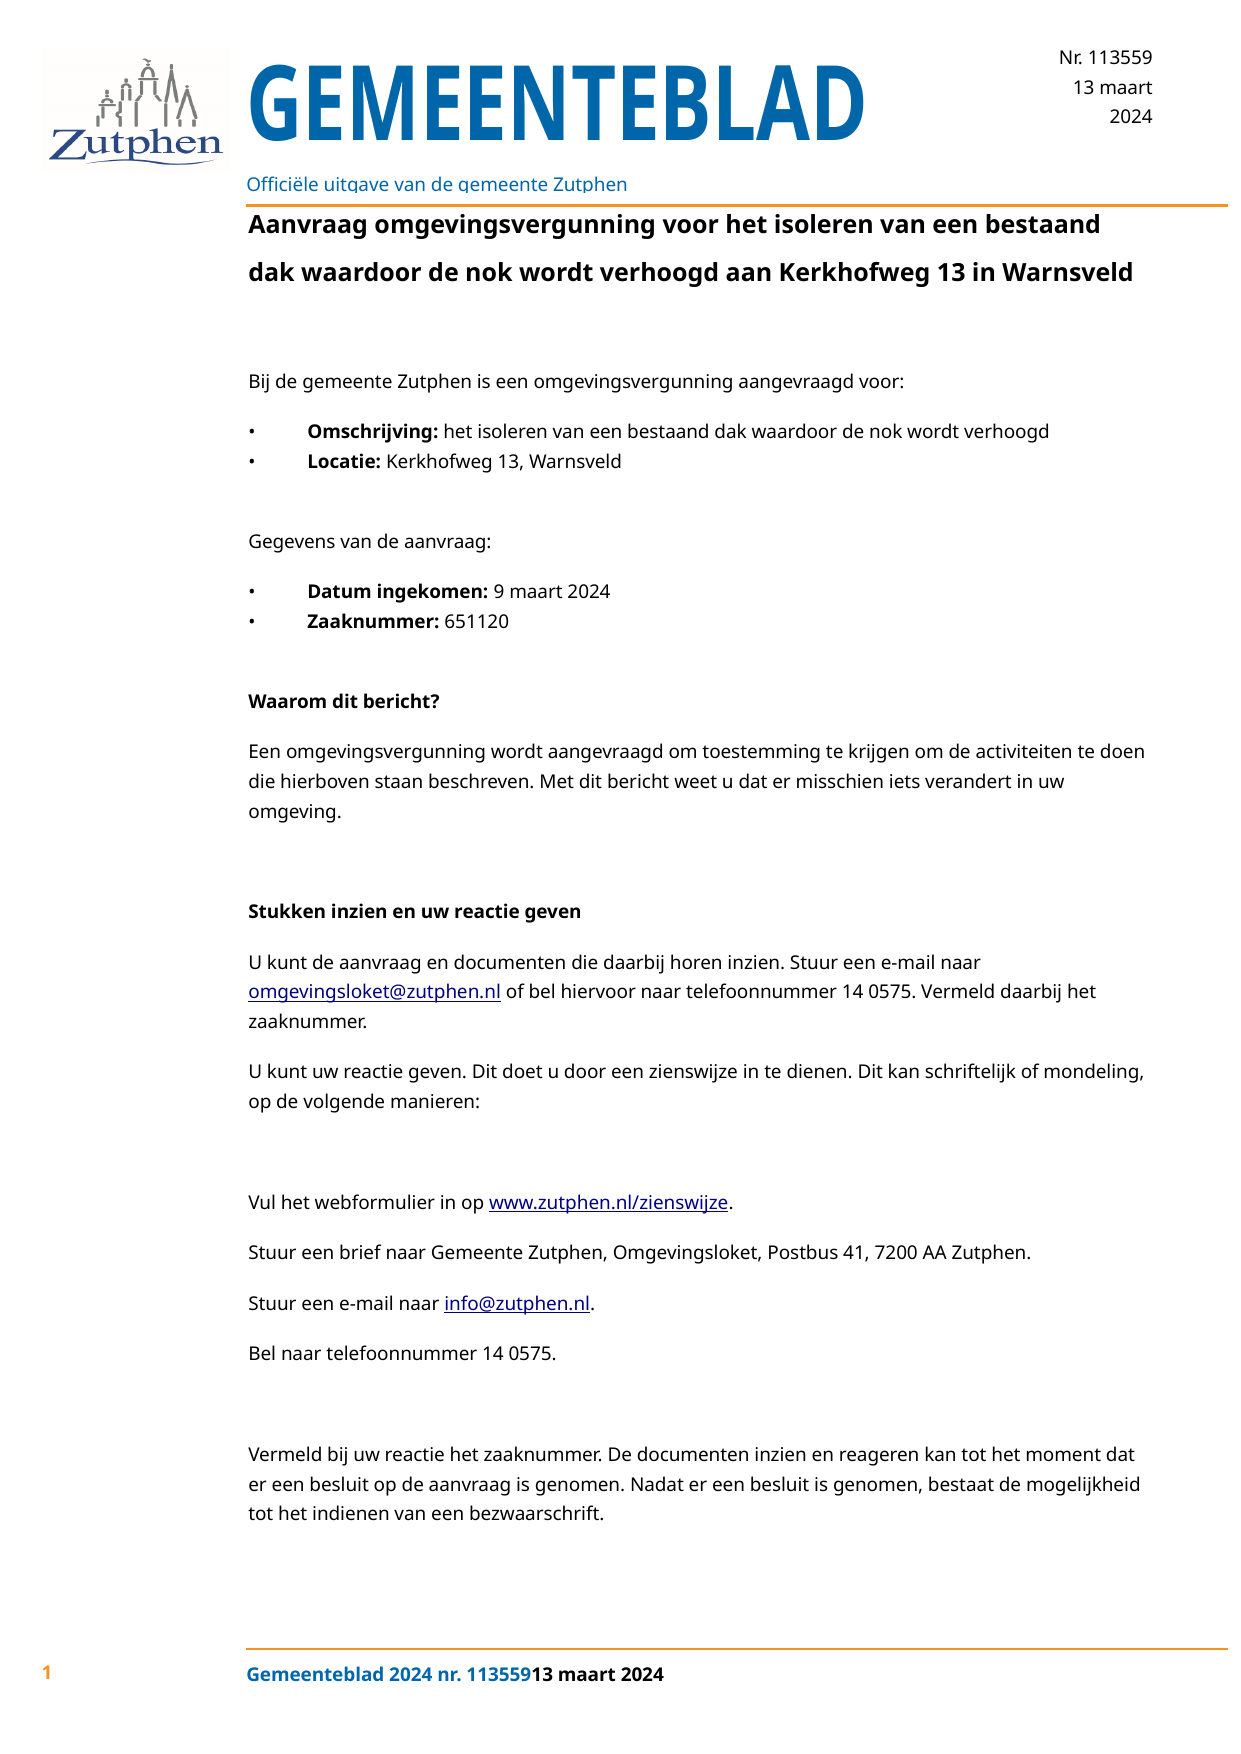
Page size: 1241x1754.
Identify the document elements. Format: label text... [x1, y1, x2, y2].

text Gegevens van de aanvraag: [248, 528, 1152, 554]
list Locatie: Kerkhofweg 13, Warnsveld [248, 448, 1152, 474]
list Datum ingekomen: 9 maart 2024 [248, 579, 1152, 604]
text Stuur een e-mail naar info@zutphen.nl. [248, 1290, 1152, 1316]
text Vermeld bij uw reactie het zaaknummer. De documenten inzien en reageren kan tot het moment dat er een besluit op de aanvraag is genomen. Nadat er een besluit is genomen, bestaat de mogelijkheid tot het indienen van een bezwaarschrift. [248, 1441, 1152, 1526]
picture [41, 47, 231, 172]
text U kunt uw reactie geven. Dit doet u door een zienswijze in te dienen. Dit kan schriftelijk of mondeling, op de volgende manieren: [248, 1059, 1152, 1114]
text Stuur een brief naar Gemeente Zutphen, Omgevingsloket, Postbus 41, 7200 AA Zutphen. [248, 1239, 1152, 1265]
text Aanvraag omgevingsvergunning voor het isoleren van een bestaand dak waardoor de nok wordt verhoogd aan Kerkhofweg 13 in Warnsveld [248, 207, 1152, 288]
text Waarom dit bericht? [248, 688, 1152, 714]
text U kunt de aanvraag en documenten die daarbij horen inzien. Stuur een e-mail naar omgevingsloket@zutphen.nl of bel hiervoor naar telefoonnummer 14 0575. Vermeld daarbij het zaaknummer. [248, 949, 1152, 1034]
text Bij de gemeente Zutphen is een omgevingsvergunning aangevraagd voor: [248, 368, 1152, 394]
list Zaaknummer: 651120 [248, 608, 1152, 634]
text Een omgevingsvergunning wordt aangevraagd om toestemming te krijgen om de activiteiten te doen die hierboven staan beschreven. Met dit bericht weet u dat er misschien iets verandert in uw omgeving. [248, 739, 1152, 824]
text Stukken inzien en uw reactie geven [248, 899, 1152, 924]
text Bel naar telefoonnummer 14 0575. [248, 1340, 1152, 1366]
list Omschrijving: het isoleren van een bestaand dak waardoor de nok wordt verhoogd [248, 419, 1152, 444]
text Vul het webformulier in op www.zutphen.nl/zienswijze. [248, 1189, 1152, 1215]
